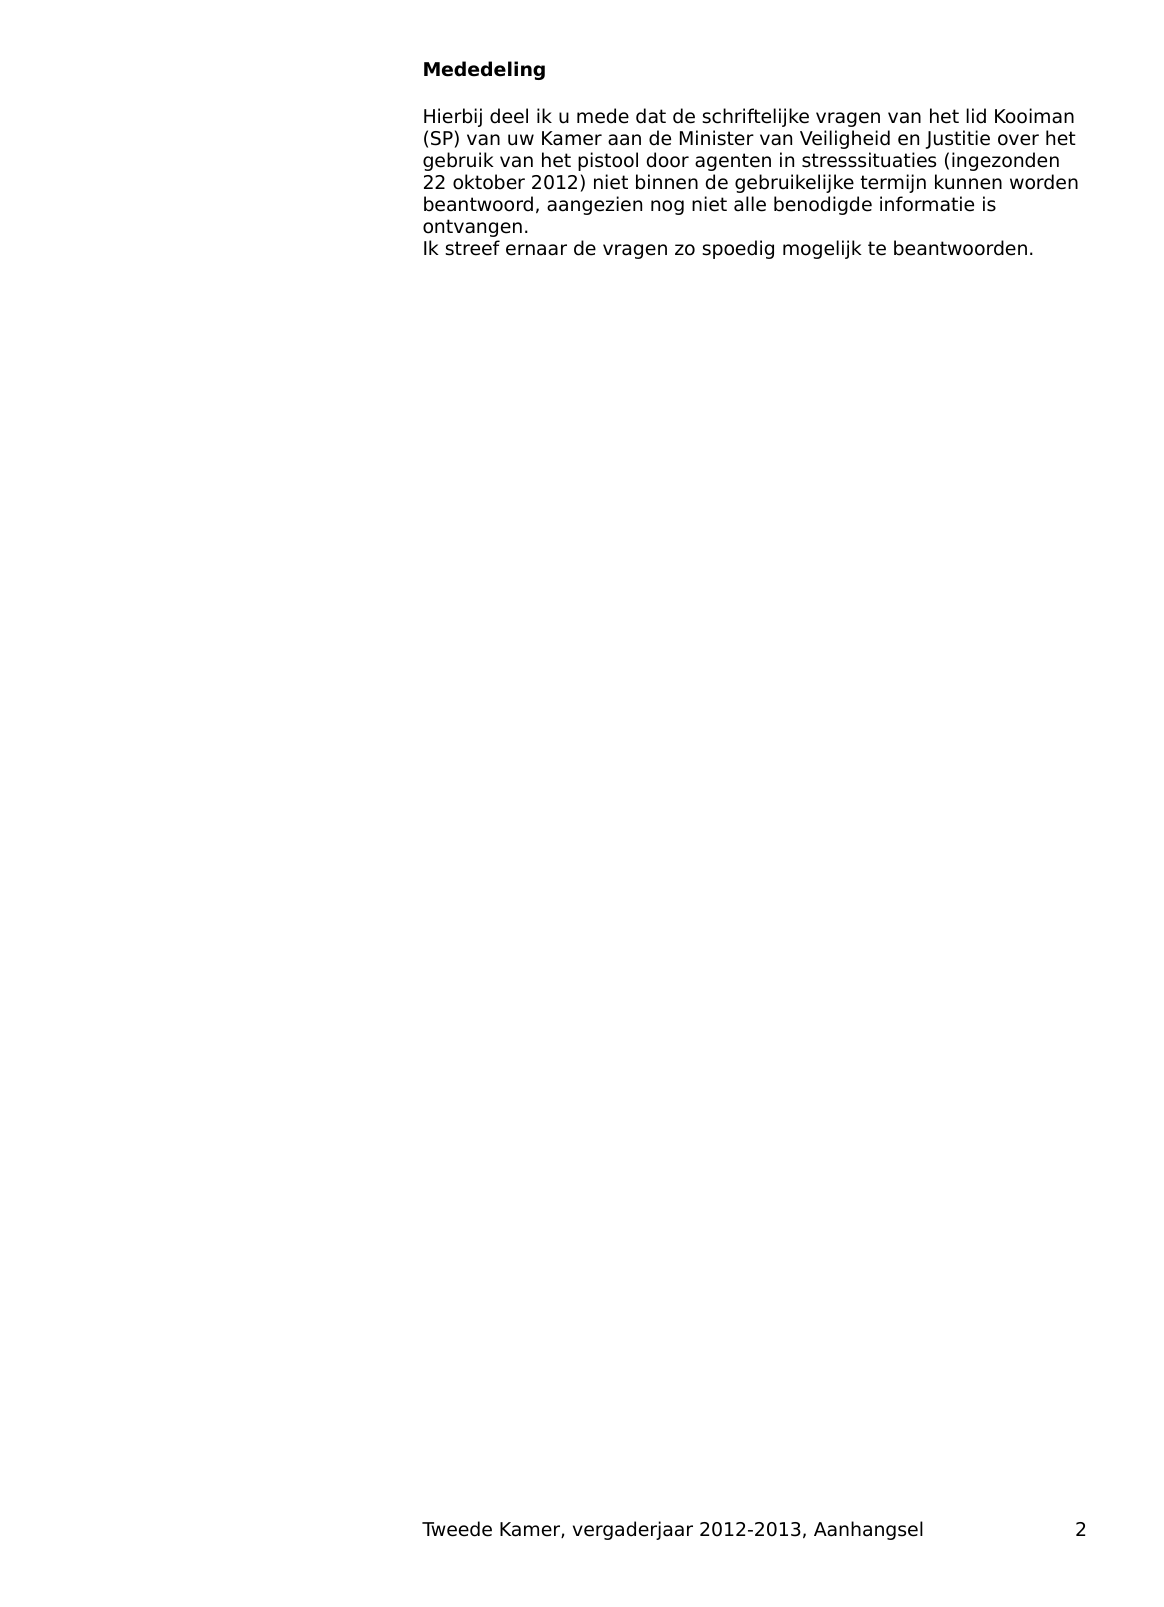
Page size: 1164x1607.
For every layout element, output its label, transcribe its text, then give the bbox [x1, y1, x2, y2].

text Hierbij deel ik u mede dat de schriftelijke vragen van het lid Kooiman (SP) van uw Kamer aan de Minister van Veiligheid en Justitie over het gebruik van het pistool door agenten in stresssituaties (ingezonden 22 oktober 2012) niet binnen de gebruikelijke termijn kunnen worden beantwoord, aangezien nog niet alle benodigde informatie is ontvangen. [422, 106, 1087, 238]
subtitle Mededeling [422, 59, 1087, 81]
text Ik streef ernaar de vragen zo spoedig mogelijk te beantwoorden. [422, 238, 1087, 260]
